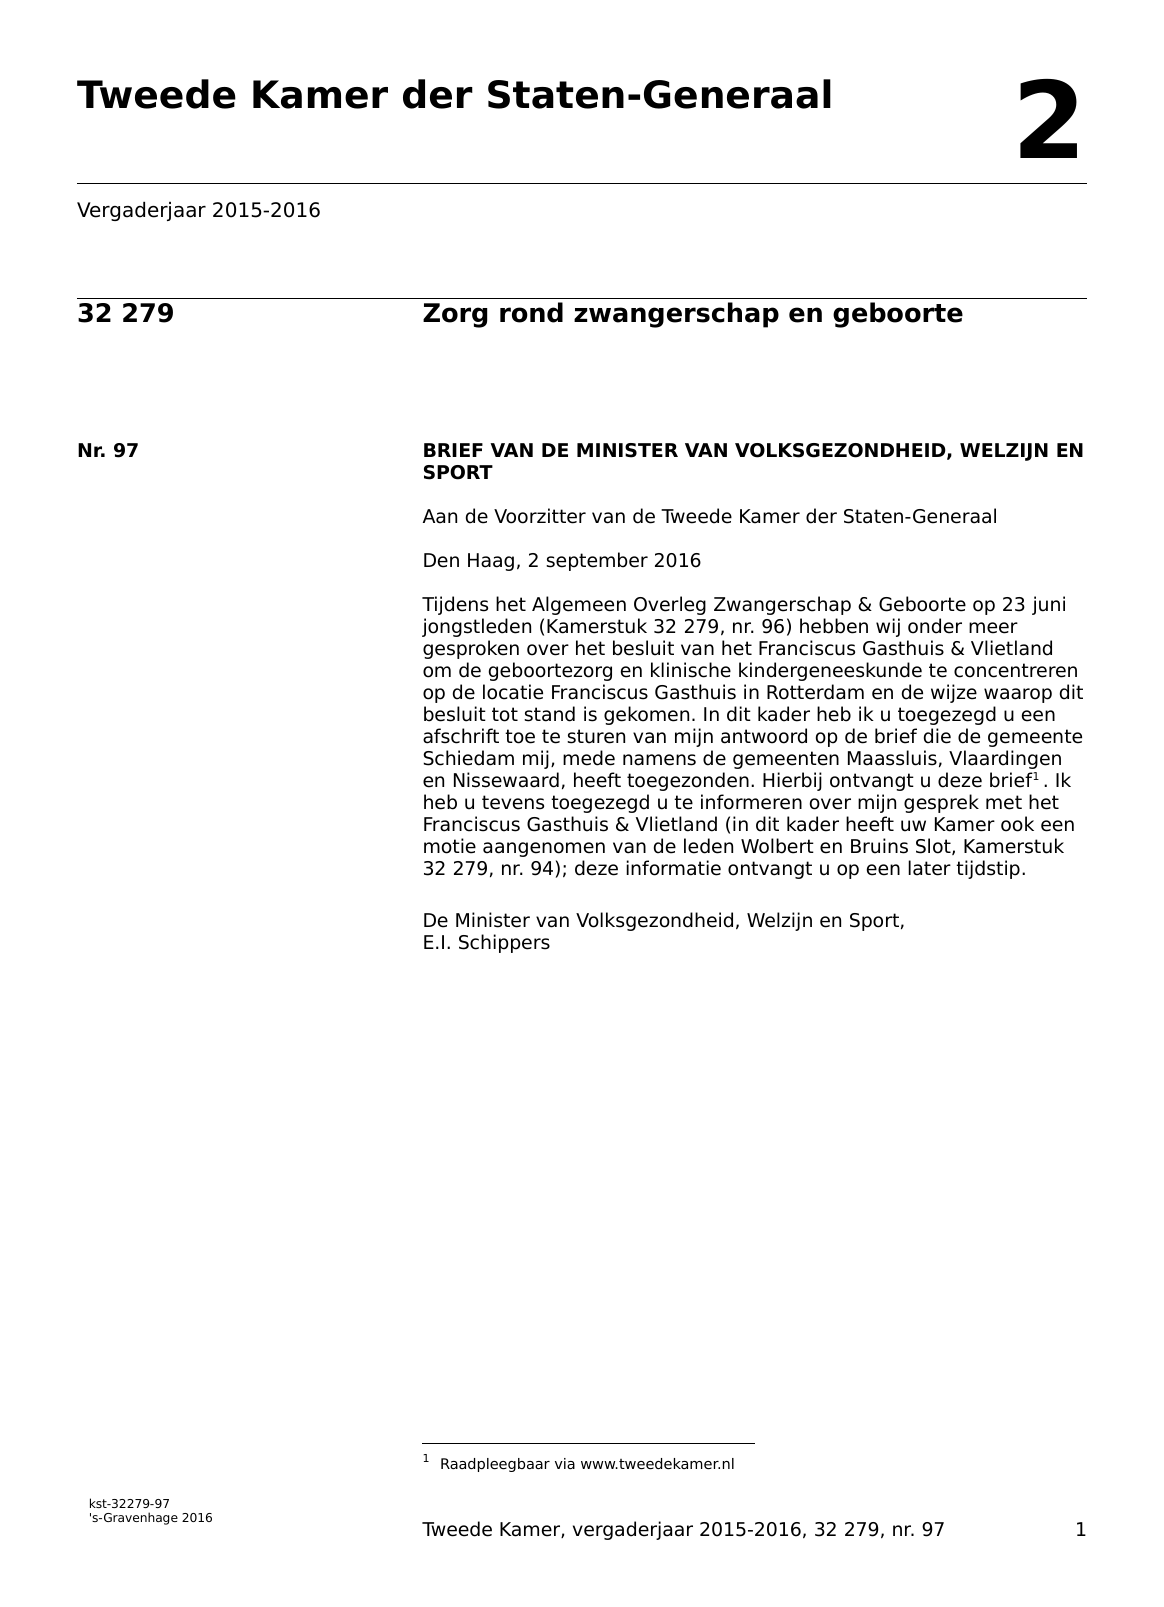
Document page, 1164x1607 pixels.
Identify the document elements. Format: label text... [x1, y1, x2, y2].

subtitle Nr. 97 BRIEF VAN DE MINISTER VAN VOLKSGEZONDHEID, WELZIJN EN SPORT [77, 440, 1087, 484]
text De Minister van Volksgezondheid, Welzijn en Sport, E.I. Schippers [422, 910, 1087, 954]
subtitle 32 279 Zorg rond zwangerschap en geboorte [77, 299, 1087, 329]
text Aan de Voorzitter van de Tweede Kamer der Staten-Generaal [422, 506, 1087, 528]
text 's-Gravenhage 2016 [88, 1511, 323, 1525]
text Raadpleegbaar via www.tweedekamer.nl [422, 1452, 1087, 1474]
text kst-32279-97 [88, 1497, 323, 1511]
table_cell Vergaderjaar 2015-2016 [77, 184, 1087, 298]
text Tijdens het Algemeen Overleg Zwangerschap & Geboorte op 23 juni jongstleden (Kamerstuk 32 279, nr. 96) hebben wij onder meer gesproken over het besluit van het Franciscus Gasthuis & Vlietland om de geboortezorg en klinische kindergeneeskunde te concentreren op de locatie Franciscus Gasthuis in Rotterdam en de wijze waarop dit besluit tot stand is gekomen. In dit kader heb ik u toegezegd u een afschrift toe te sturen van mijn antwoord op de brief die de gemeente Schiedam mij, mede namens de gemeenten Maassluis, Vlaardingen en Nissewaard, heeft toegezonden. Hierbij ontvangt u deze brief. Ik heb u tevens toegezegd u te informeren over mijn gesprek met het Franciscus Gasthuis & Vlietland (in dit kader heeft uw Kamer ook een motie aangenomen van de leden Wolbert en Bruins Slot, Kamerstuk 32 279, nr. 94); deze informatie ontvangt u op een later tijdstip. [422, 594, 1087, 880]
table_header Tweede Kamer der Staten-Generaal [77, 59, 886, 183]
text Den Haag, 2 september 2016 [422, 550, 1087, 572]
table_header 2 [886, 59, 1087, 183]
